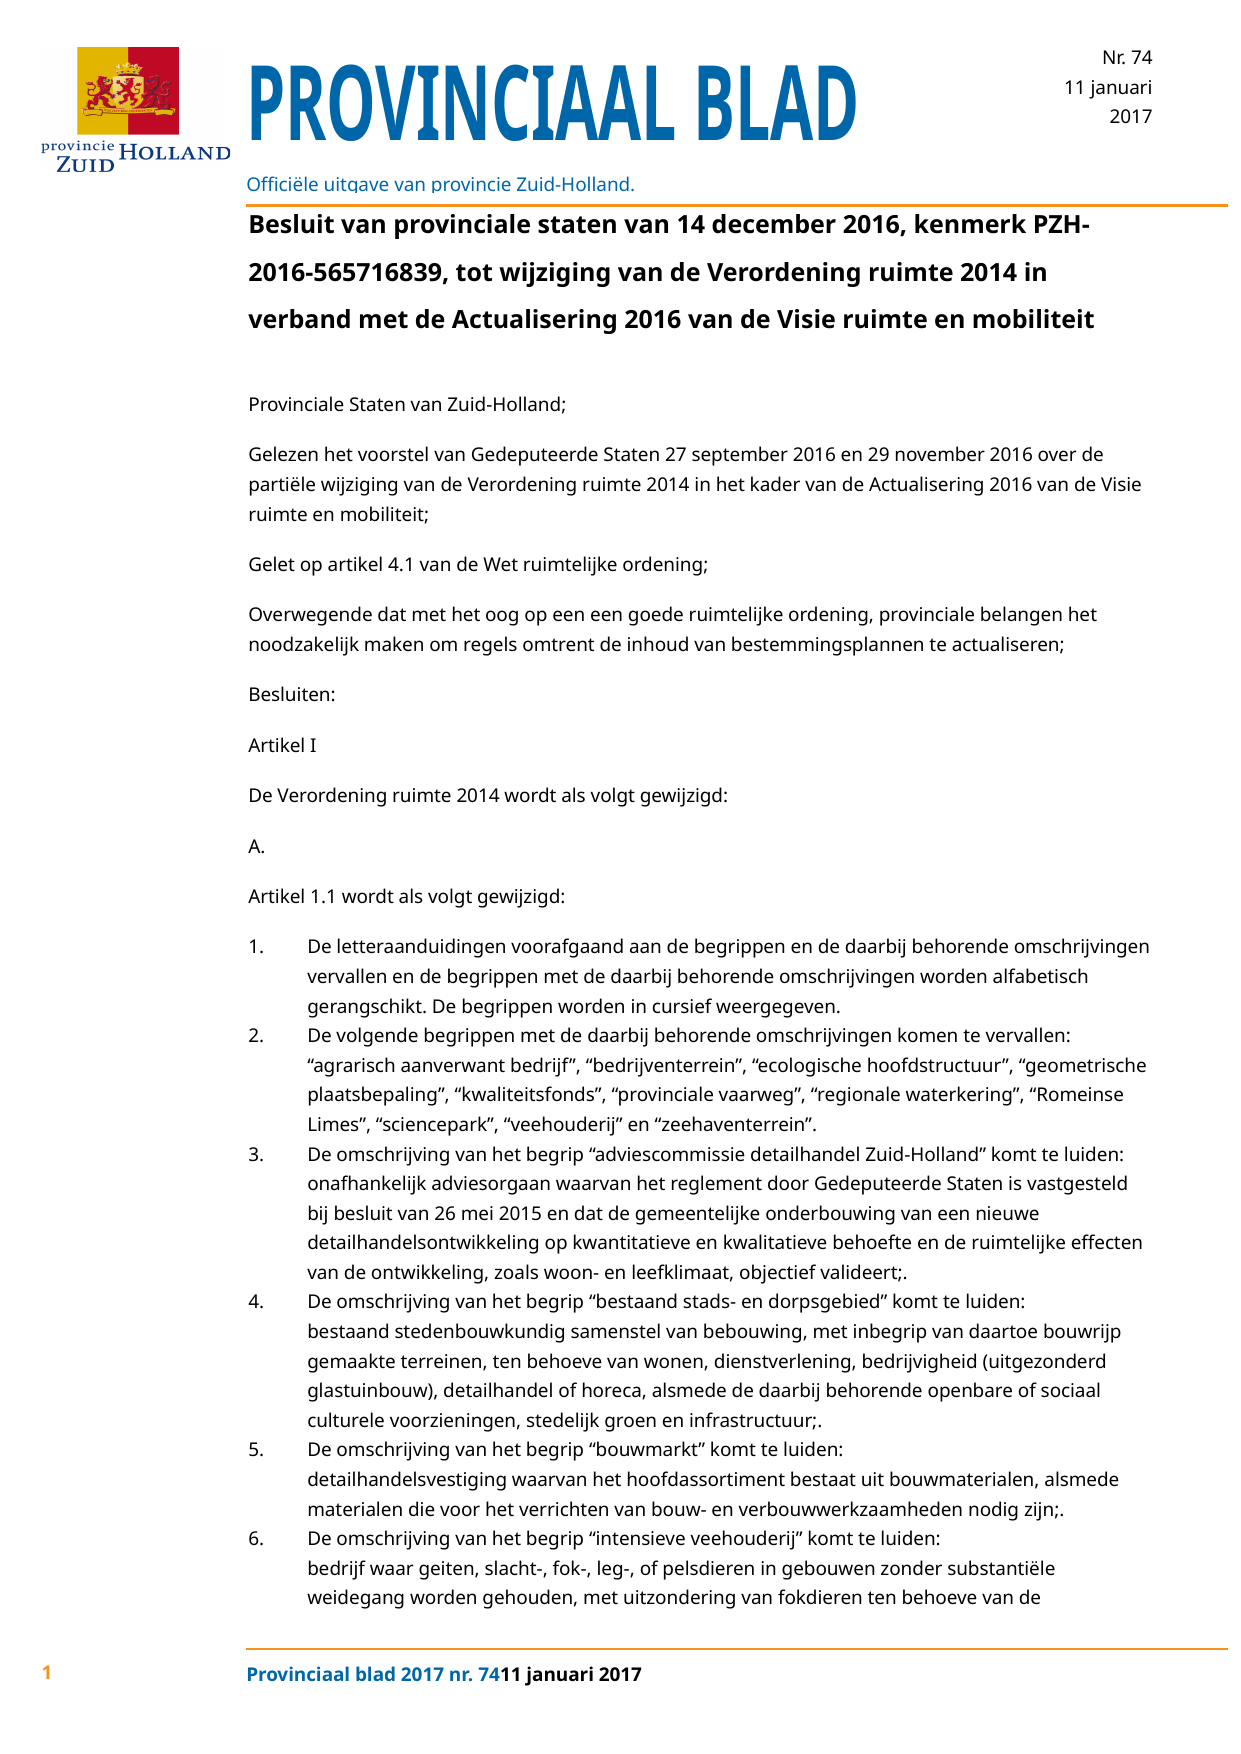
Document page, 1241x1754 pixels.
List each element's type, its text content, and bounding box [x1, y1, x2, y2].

text Gelezen het voorstel van Gedeputeerde Staten 27 september 2016 en 29 november 2016 over de partiële wijziging van de Verordening ruimte 2014 in het kader van de Actualisering 2016 van de Visie ruimte en mobiliteit; [248, 442, 1152, 527]
list onafhankelijk adviesorgaan waarvan het reglement door Gedeputeerde Staten is vastgesteld bij besluit van 26 mei 2015 en dat de gemeentelijke onderbouwing van een nieuwe detailhandelsontwikkeling op kwantitatieve en kwalitatieve behoefte en de ruimtelijke effecten van de ontwikkeling, zoals woon- en leefklimaat, objectief valideert;. [248, 1170, 1152, 1285]
list De omschrijving van het begrip “intensieve veehouderij” komt te luiden: [248, 1525, 1152, 1551]
list De volgende begrippen met de daarbij behorende omschrijvingen komen te vervallen: “agrarisch aanverwant bedrijf”, “bedrijventerrein”, “ecologische hoofdstructuur”, “geometrische plaatsbepaling”, “kwaliteitsfonds”, “provinciale vaarweg”, “regionale waterkering”, “Romeinse Limes”, “sciencepark”, “veehouderij” en “zeehaventerrein”. [248, 1022, 1152, 1137]
list De letteraanduidingen voorafgaand aan de begrippen en de daarbij behorende omschrijvingen vervallen en de begrippen met de daarbij behorende omschrijvingen worden alfabetisch gerangschikt. De begrippen worden in cursief weergegeven. [248, 934, 1152, 1019]
list detailhandelsvestiging waarvan het hoofdassortiment bestaat uit bouwmaterialen, alsmede materialen die voor het verrichten van bouw- en verbouwwerkzaamheden nodig zijn;. [248, 1466, 1152, 1522]
text Artikel I [248, 732, 1152, 758]
text Gelet op artikel 4.1 van de Wet ruimtelijke ordening; [248, 551, 1152, 577]
text Overwegende dat met het oog op een een goede ruimtelijke ordening, provinciale belangen het noodzakelijk maken om regels omtrent de inhoud van bestemmingsplannen te actualiseren; [248, 602, 1152, 657]
picture [41, 47, 231, 172]
list bestaand stedenbouwkundig samenstel van bebouwing, met inbegrip van daartoe bouwrijp gemaakte terreinen, ten behoeve van wonen, dienstverlening, bedrijvigheid (uitgezonderd glastuinbouw), detailhandel of horeca, alsmede de daarbij behorende openbare of sociaal culturele voorzieningen, stedelijk groen en infrastructuur;. [248, 1318, 1152, 1433]
text De Verordening ruimte 2014 wordt als volgt gewijzigd: [248, 782, 1152, 808]
list De omschrijving van het begrip “bestaand stads- en dorpsgebied” komt te luiden: [248, 1289, 1152, 1314]
text Besluit van provinciale staten van 14 december 2016, kenmerk PZH-2016-565716839, tot wijziging van de Verordening ruimte 2014 in verband met de Actualisering 2016 van de Visie ruimte en mobiliteit [248, 207, 1152, 336]
text A. [248, 833, 1152, 859]
text Artikel 1.1 wordt als volgt gewijzigd: [248, 883, 1152, 909]
text Besluiten: [248, 682, 1152, 707]
text Provinciale Staten van Zuid-Holland; [248, 391, 1152, 417]
list bedrijf waar geiten, slacht-, fok-, leg-, of pelsdieren in gebouwen zonder substantiële weidegang worden gehouden, met uitzondering van fokdieren ten behoeve van de [248, 1555, 1152, 1610]
list De omschrijving van het begrip “bouwmarkt” komt te luiden: [248, 1437, 1152, 1462]
list De omschrijving van het begrip “adviescommissie detailhandel Zuid-Holland” komt te luiden: [248, 1141, 1152, 1167]
